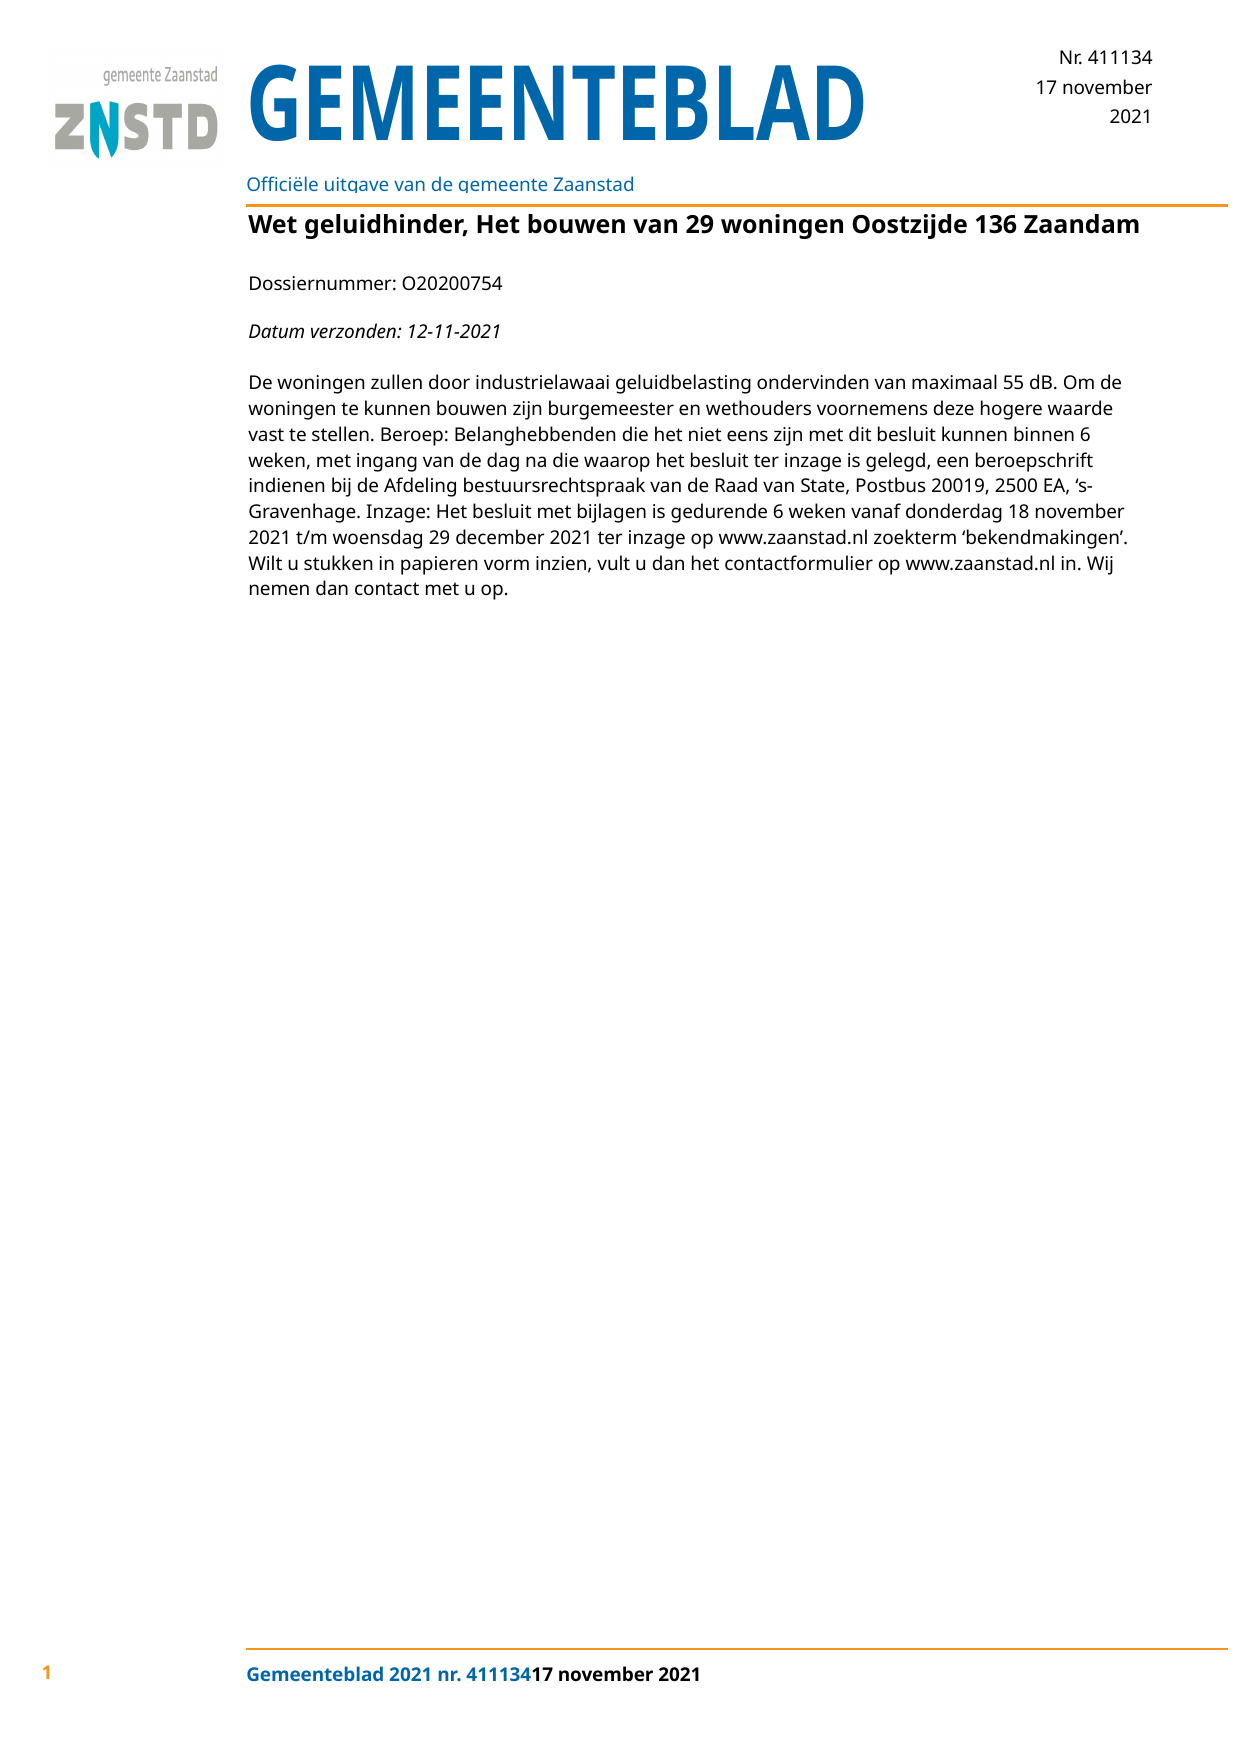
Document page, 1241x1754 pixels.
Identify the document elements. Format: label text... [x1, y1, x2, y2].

text Dossiernummer: O20200754 [248, 270, 1152, 296]
picture [41, 47, 231, 172]
text Wet geluidhinder, Het bouwen van 29 woningen Oostzijde 136 Zaandam [248, 207, 1152, 241]
text De woningen zullen door industrielawaai geluidbelasting ondervinden van maximaal 55 dB. Om de woningen te kunnen bouwen zijn burgemeester en wethouders voornemens deze hogere waarde vast te stellen. Beroep: Belanghebbenden die het niet eens zijn met dit besluit kunnen binnen 6 weken, met ingang van de dag na die waarop het besluit ter inzage is gelegd, een beroepschrift indienen bij de Afdeling bestuursrechtspraak van de Raad van State, Postbus 20019, 2500 EA, ‘s-Gravenhage. Inzage: Het besluit met bijlagen is gedurende 6 weken vanaf donderdag 18 november 2021 t/m woensdag 29 december 2021 ter inzage op www.zaanstad.nl zoekterm ‘bekendmakingen’. Wilt u stukken in papieren vorm inzien, vult u dan het contactformulier op www.zaanstad.nl in. Wij nemen dan contact met u op. [248, 369, 1152, 601]
text Datum verzonden: 12-11-2021 [248, 318, 1152, 344]
